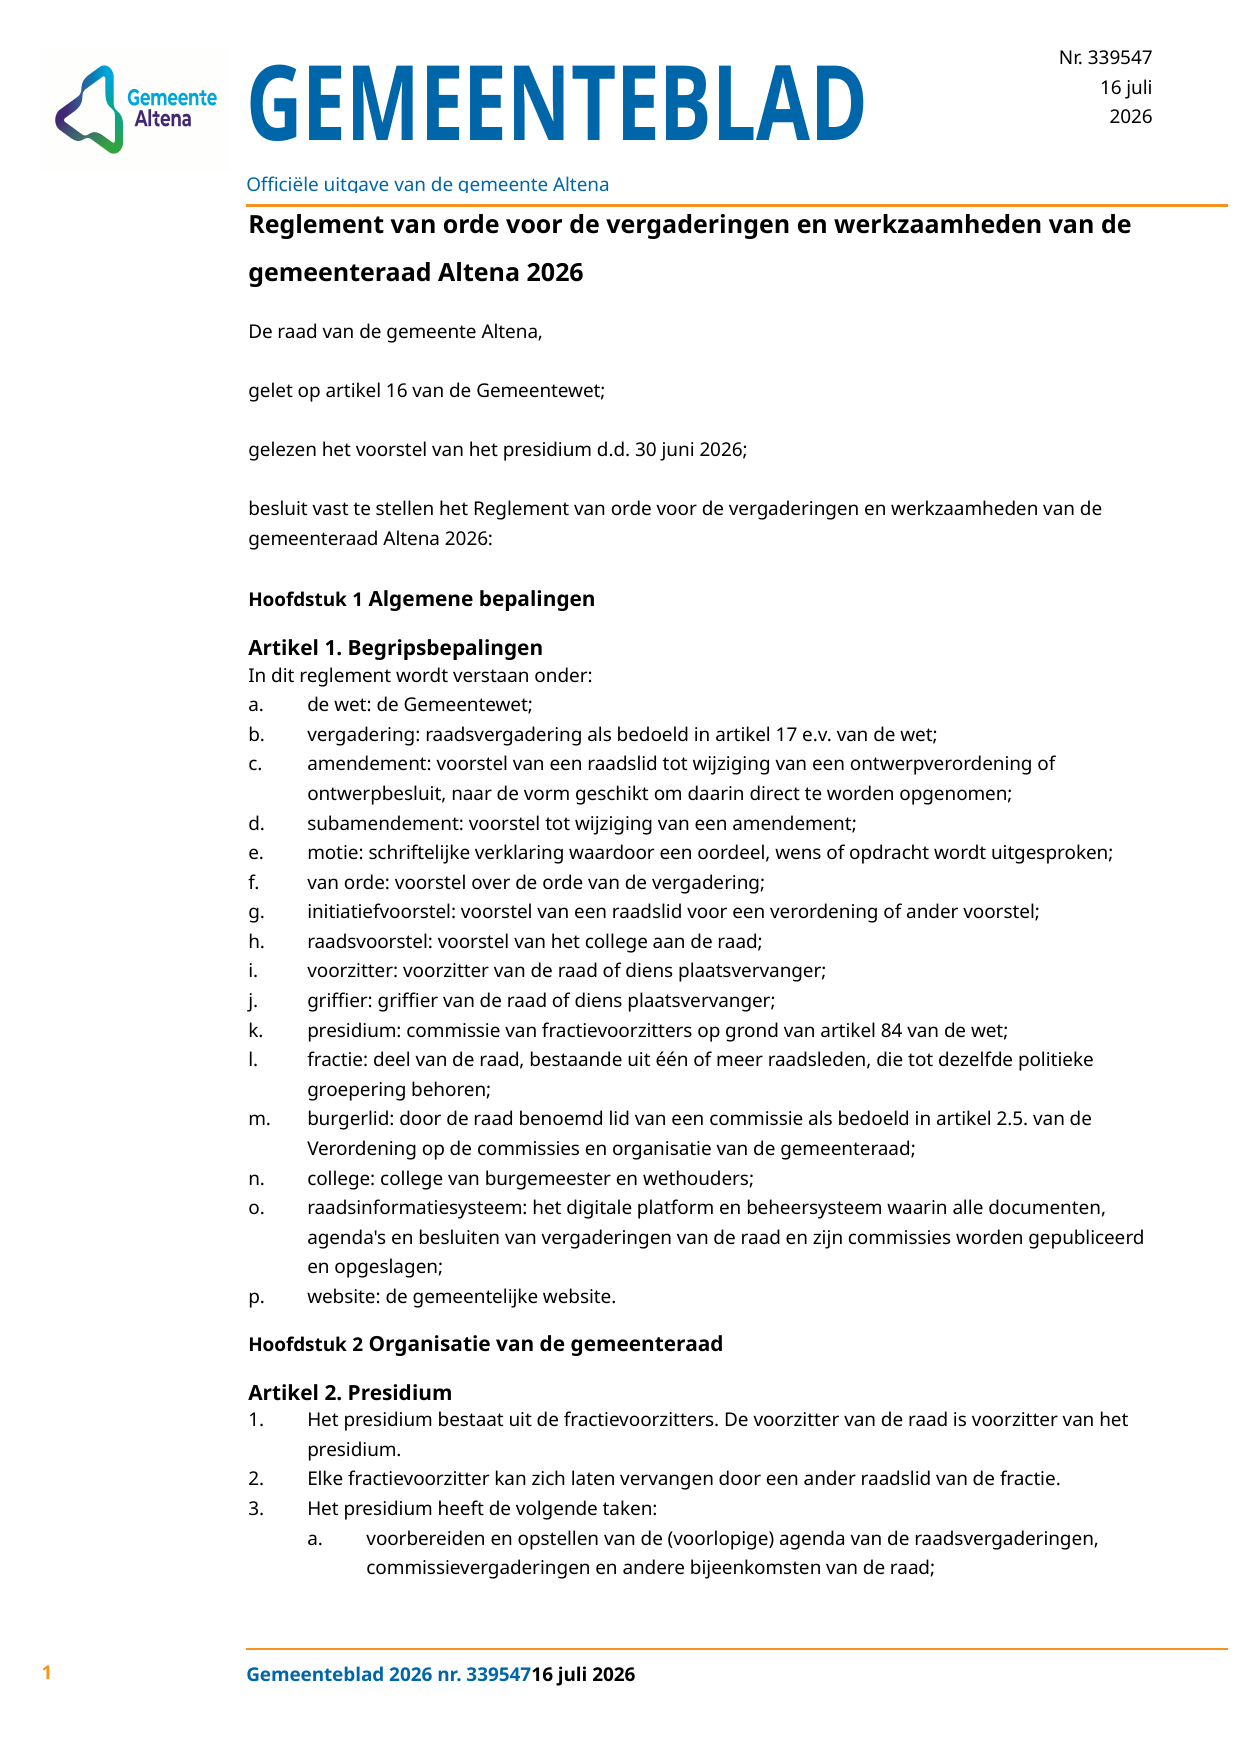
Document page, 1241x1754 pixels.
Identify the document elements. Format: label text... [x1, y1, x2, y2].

text De raad van de gemeente Altena, [248, 318, 1152, 344]
list voorzitter: voorzitter van de raad of diens plaatsvervanger; [248, 958, 1152, 983]
list Het presidium heeft de volgende taken: [248, 1495, 1152, 1521]
list motie: schriftelijke verklaring waardoor een oordeel, wens of opdracht wordt uitgesproken; [248, 839, 1152, 865]
text gelezen het voorstel van het presidium d.d. 30 juni 2026; [248, 436, 1152, 462]
list raadsvoorstel: voorstel van het college aan de raad; [248, 928, 1152, 954]
text Reglement van orde voor de vergaderingen en werkzaamheden van de gemeenteraad Altena 2026 [248, 207, 1152, 288]
list vergadering: raadsvergadering als bedoeld in artikel 17 e.v. van de wet; [248, 721, 1152, 747]
list Elke fractievoorzitter kan zich laten vervangen door een ander raadslid van de fractie. [248, 1466, 1152, 1491]
text gelet op artikel 16 van de Gemeentewet; [248, 377, 1152, 403]
text Artikel 1. Begripsbepalingen [248, 633, 1152, 662]
list burgerlid: door de raad benoemd lid van een commissie als bedoeld in artikel 2.5. van de Verordening op de commissies en organisatie van de gemeenteraad; [248, 1106, 1152, 1161]
text Hoofdstuk 1 Algemene bepalingen [248, 584, 1152, 613]
text besluit vast te stellen het Reglement van orde voor de vergaderingen en werkzaamheden van de gemeenteraad Altena 2026: [248, 495, 1152, 551]
text In dit reglement wordt verstaan onder: [248, 662, 1152, 688]
text Artikel 2. Presidium [248, 1378, 1152, 1406]
picture [41, 47, 231, 172]
list initiatiefvoorstel: voorstel van een raadslid voor een verordening of ander voorstel; [248, 898, 1152, 924]
list van orde: voorstel over de orde van de vergadering; [248, 869, 1152, 895]
list subamendement: voorstel tot wijziging van een amendement; [248, 810, 1152, 836]
list fractie: deel van de raad, bestaande uit één of meer raadsleden, die tot dezelfde politieke groepering behoren; [248, 1046, 1152, 1102]
list voorbereiden en opstellen van de (voorlopige) agenda van de raadsvergaderingen, commissievergaderingen en andere bijeenkomsten van de raad; [307, 1525, 1152, 1580]
list griffier: griffier van de raad of diens plaatsvervanger; [248, 987, 1152, 1013]
list Het presidium bestaat uit de fractievoorzitters. De voorzitter van de raad is voorzitter van het presidium. [248, 1406, 1152, 1462]
list college: college van burgemeester en wethouders; [248, 1165, 1152, 1191]
text Hoofdstuk 2 Organisatie van de gemeenteraad [248, 1329, 1152, 1357]
list website: de gemeentelijke website. [248, 1283, 1152, 1309]
list amendement: voorstel van een raadslid tot wijziging van een ontwerpverordening of ontwerpbesluit, naar de vorm geschikt om daarin direct te worden opgenomen; [248, 751, 1152, 806]
list de wet: de Gemeentewet; [248, 691, 1152, 717]
list raadsinformatiesysteem: het digitale platform en beheersysteem waarin alle documenten, agenda's en besluiten van vergaderingen van de raad en zijn commissies worden gepubliceerd en opgeslagen; [248, 1194, 1152, 1279]
list presidium: commissie van fractievoorzitters op grond van artikel 84 van de wet; [248, 1017, 1152, 1043]
